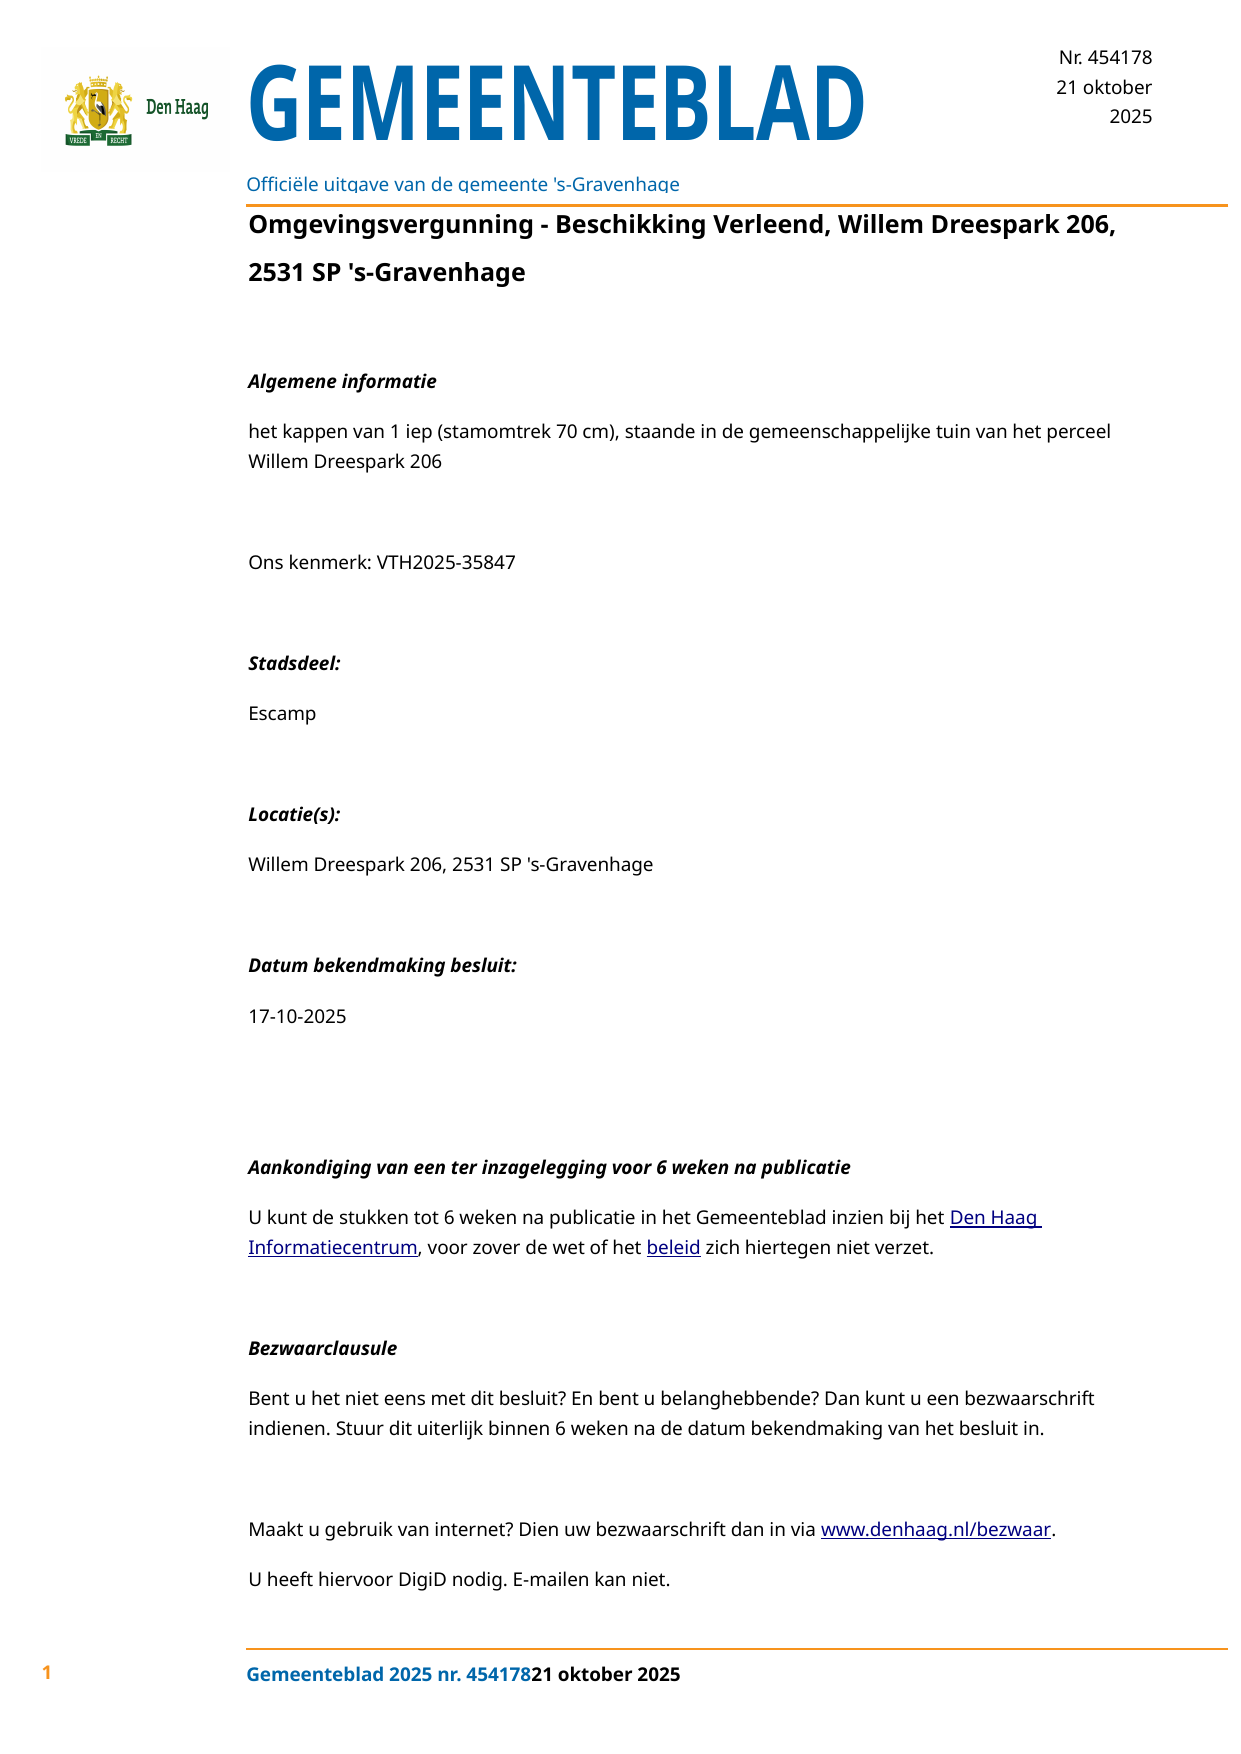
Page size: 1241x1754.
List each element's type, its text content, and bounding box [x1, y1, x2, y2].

text Stadsdeel: [248, 650, 1152, 676]
text 17-10-2025 [248, 1003, 1152, 1029]
text Locatie(s): [248, 801, 1152, 827]
text Bent u het niet eens met dit besluit? En bent u belanghebbende? Dan kunt u een bezwaarschrift indienen. Stuur dit uiterlijk binnen 6 weken na de datum bekendmaking van het besluit in. [248, 1385, 1152, 1441]
text Algemene informatie [248, 368, 1152, 394]
text Datum bekendmaking besluit: [248, 952, 1152, 978]
picture [41, 47, 231, 172]
text Escamp [248, 700, 1152, 726]
text Ons kenmerk: VTH2025-35847 [248, 549, 1152, 575]
text Willem Dreespark 206, 2531 SP 's-Gravenhage [248, 852, 1152, 877]
text Aankondiging van een ter inzagelegging voor 6 weken na publicatie [248, 1154, 1152, 1180]
text Maakt u gebruik van internet? Dien uw bezwaarschrift dan in via www.denhaag.nl/bezwaar. [248, 1516, 1152, 1542]
text Bezwaarclausule [248, 1335, 1152, 1361]
text U heeft hiervoor DigiD nodig. E-mailen kan niet. [248, 1566, 1152, 1592]
text het kappen van 1 iep (stamomtrek 70 cm), staande in de gemeenschappelijke tuin van het perceel Willem Dreespark 206 [248, 419, 1152, 474]
text U kunt de stukken tot 6 weken na publicatie in het Gemeenteblad inzien bij het Den Haag Informatiecentrum, voor zover de wet of het beleid zich hiertegen niet verzet. [248, 1204, 1152, 1260]
text Omgevingsvergunning - Beschikking Verleend, Willem Dreespark 206, 2531 SP 's-Gravenhage [248, 207, 1152, 288]
